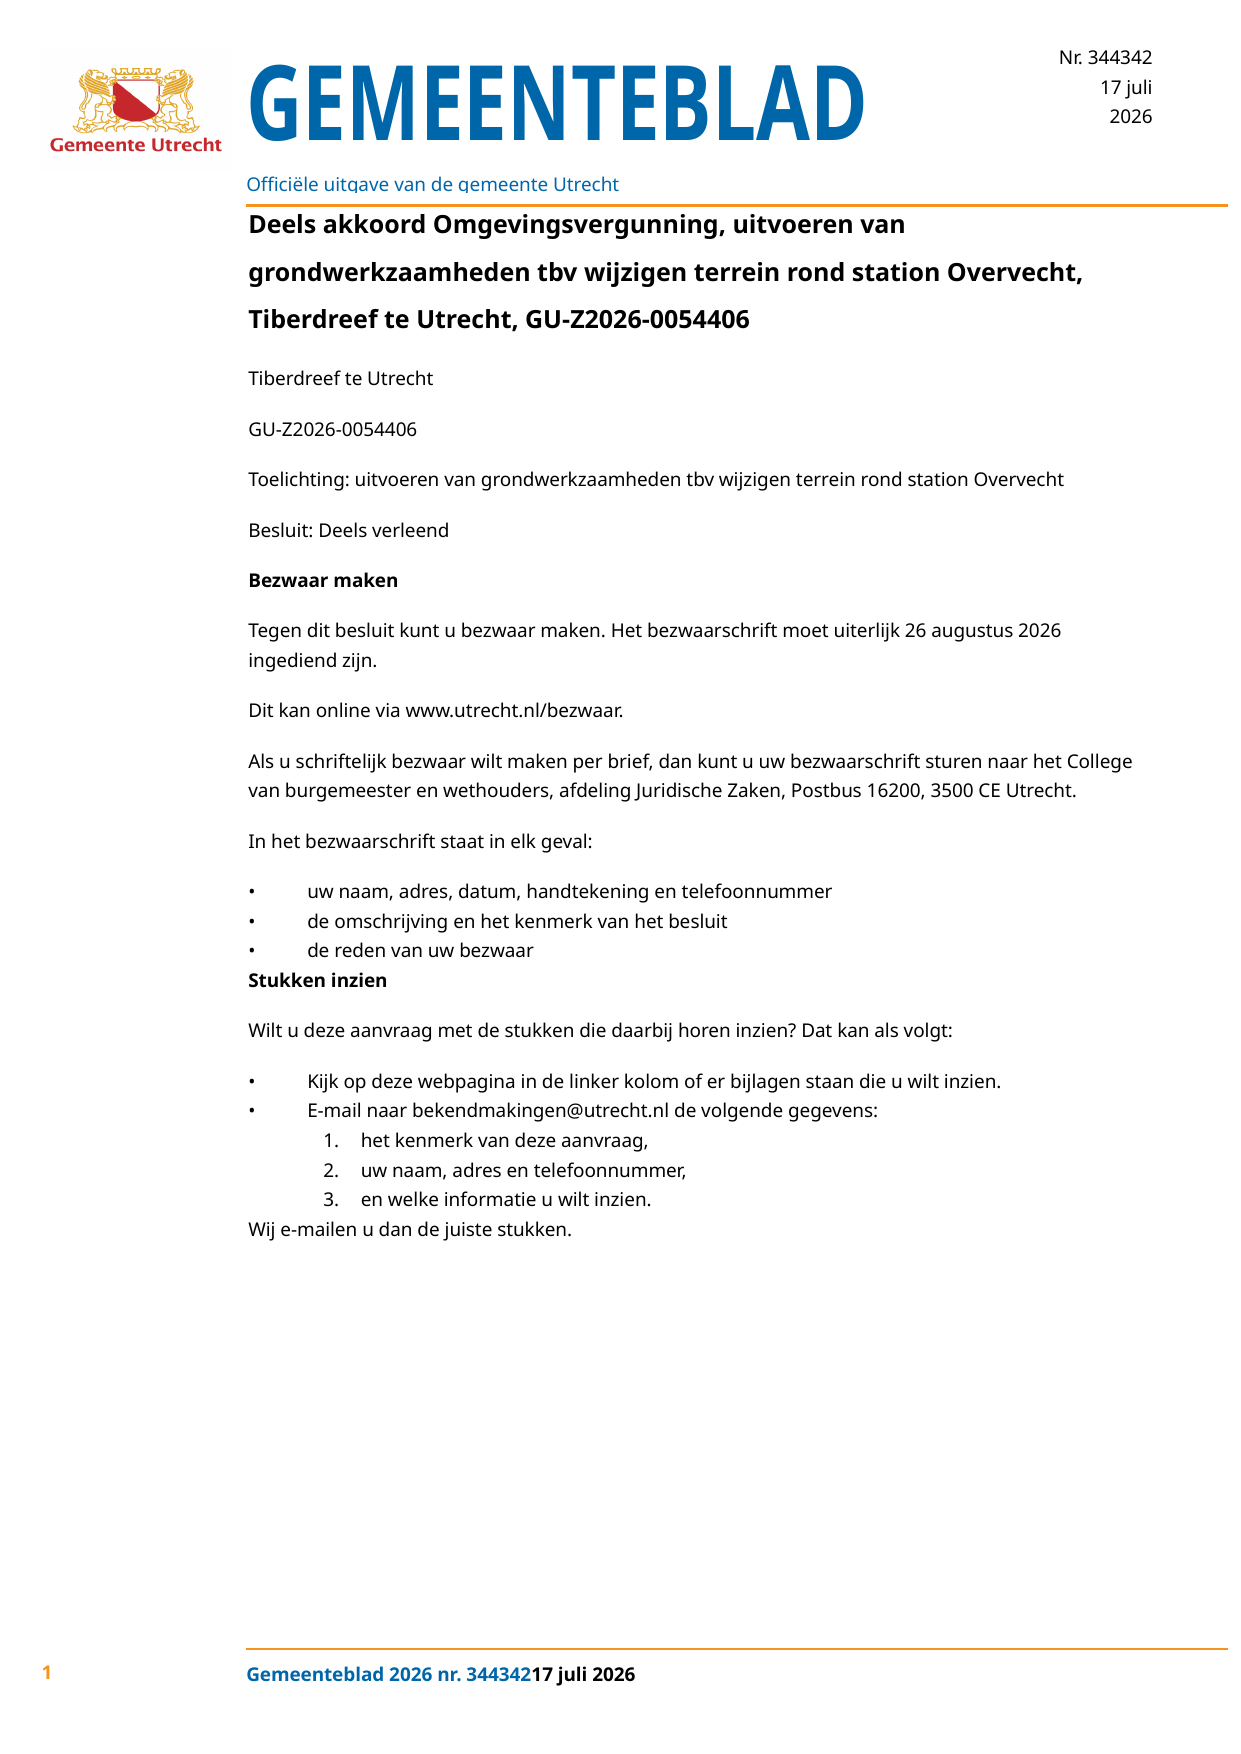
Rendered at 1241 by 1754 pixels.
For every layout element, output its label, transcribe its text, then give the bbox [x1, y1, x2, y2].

text Wij e-mailen u dan de juiste stukken. [248, 1216, 1152, 1242]
text Wilt u deze aanvraag met de stukken die daarbij horen inzien? Dat kan als volgt: [248, 1018, 1152, 1043]
list uw naam, adres en telefoonnummer, [323, 1157, 1152, 1182]
list de reden van uw bezwaar [248, 938, 1152, 963]
text Tiberdreef te Utrecht [248, 366, 1152, 391]
text Toelichting: uitvoeren van grondwerkzaamheden tbv wijzigen terrein rond station Overvecht [248, 466, 1152, 492]
text In het bezwaarschrift staat in elk geval: [248, 828, 1152, 854]
list het kenmerk van deze aanvraag, [323, 1127, 1152, 1153]
picture [41, 47, 231, 172]
list en welke informatie u wilt inzien. [323, 1186, 1152, 1212]
text Stukken inzien [248, 967, 1152, 993]
list de omschrijving en het kenmerk van het besluit [248, 908, 1152, 934]
text Deels akkoord Omgevingsvergunning, uitvoeren van grondwerkzaamheden tbv wijzigen terrein rond station Overvecht, Tiberdreef te Utrecht, GU-Z2026-0054406 [248, 207, 1152, 336]
text Bezwaar maken [248, 567, 1152, 593]
list uw naam, adres, datum, handtekening en telefoonnummer [248, 878, 1152, 904]
list Kijk op deze webpagina in de linker kolom of er bijlagen staan die u wilt inzien. [248, 1068, 1152, 1094]
list E-mail naar bekendmakingen@utrecht.nl de volgende gegevens: [248, 1098, 1152, 1123]
text Besluit: Deels verleend [248, 517, 1152, 542]
text Als u schriftelijk bezwaar wilt maken per brief, dan kunt u uw bezwaarschrift sturen naar het College van burgemeester en wethouders, afdeling Juridische Zaken, Postbus 16200, 3500 CE Utrecht. [248, 748, 1152, 803]
text GU-Z2026-0054406 [248, 416, 1152, 442]
text Tegen dit besluit kunt u bezwaar maken. Het bezwaarschrift moet uiterlijk 26 augustus 2026 ingediend zijn. [248, 618, 1152, 673]
text Dit kan online via www.utrecht.nl/bezwaar. [248, 698, 1152, 723]
